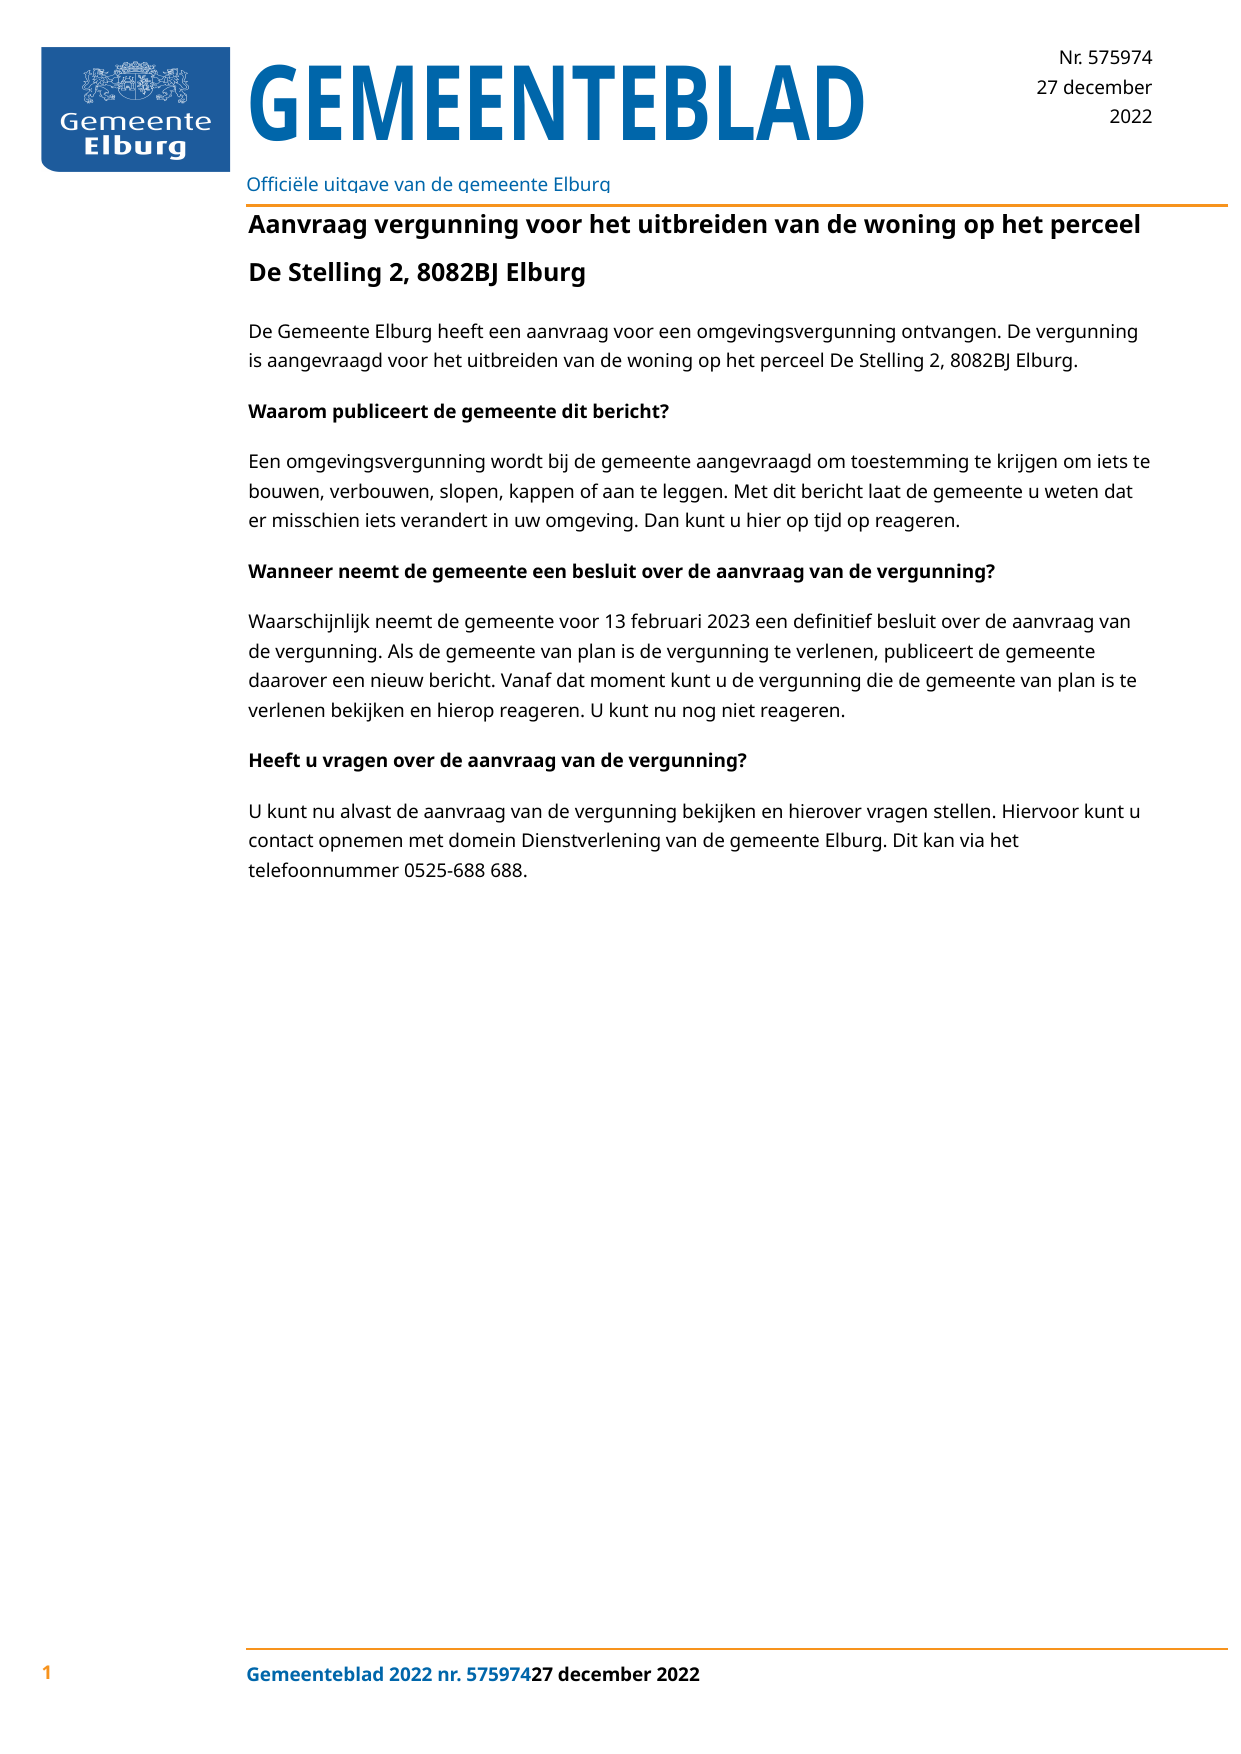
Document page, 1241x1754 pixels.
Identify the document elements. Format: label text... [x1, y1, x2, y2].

text Heeft u vragen over de aanvraag van de vergunning? [248, 747, 1152, 773]
picture [41, 47, 231, 172]
text Een omgevingsvergunning wordt bij de gemeente aangevraagd om toestemming te krijgen om iets te bouwen, verbouwen, slopen, kappen of aan te leggen. Met dit bericht laat de gemeente u weten dat er misschien iets verandert in uw omgeving. Dan kunt u hier op tijd op reageren. [248, 448, 1152, 533]
text Waarom publiceert de gemeente dit bericht? [248, 398, 1152, 424]
text Wanneer neemt de gemeente een besluit over de aanvraag van de vergunning? [248, 558, 1152, 584]
text De Gemeente Elburg heeft een aanvraag voor een omgevingsvergunning ontvangen. De vergunning is aangevraagd voor het uitbreiden van de woning op het perceel De Stelling 2, 8082BJ Elburg. [248, 318, 1152, 373]
text Waarschijnlijk neemt de gemeente voor 13 februari 2023 een definitief besluit over de aanvraag van de vergunning. Als de gemeente van plan is de vergunning te verlenen, publiceert de gemeente daarover een nieuw bericht. Vanaf dat moment kunt u de vergunning die de gemeente van plan is te verlenen bekijken en hierop reageren. U kunt nu nog niet reageren. [248, 608, 1152, 723]
text Aanvraag vergunning voor het uitbreiden van de woning op het perceel De Stelling 2, 8082BJ Elburg [248, 207, 1152, 288]
text U kunt nu alvast de aanvraag van de vergunning bekijken en hierover vragen stellen. Hiervoor kunt u contact opnemen met domein Dienstverlening van de gemeente Elburg. Dit kan via het telefoonnummer 0525-688 688. [248, 798, 1152, 883]
